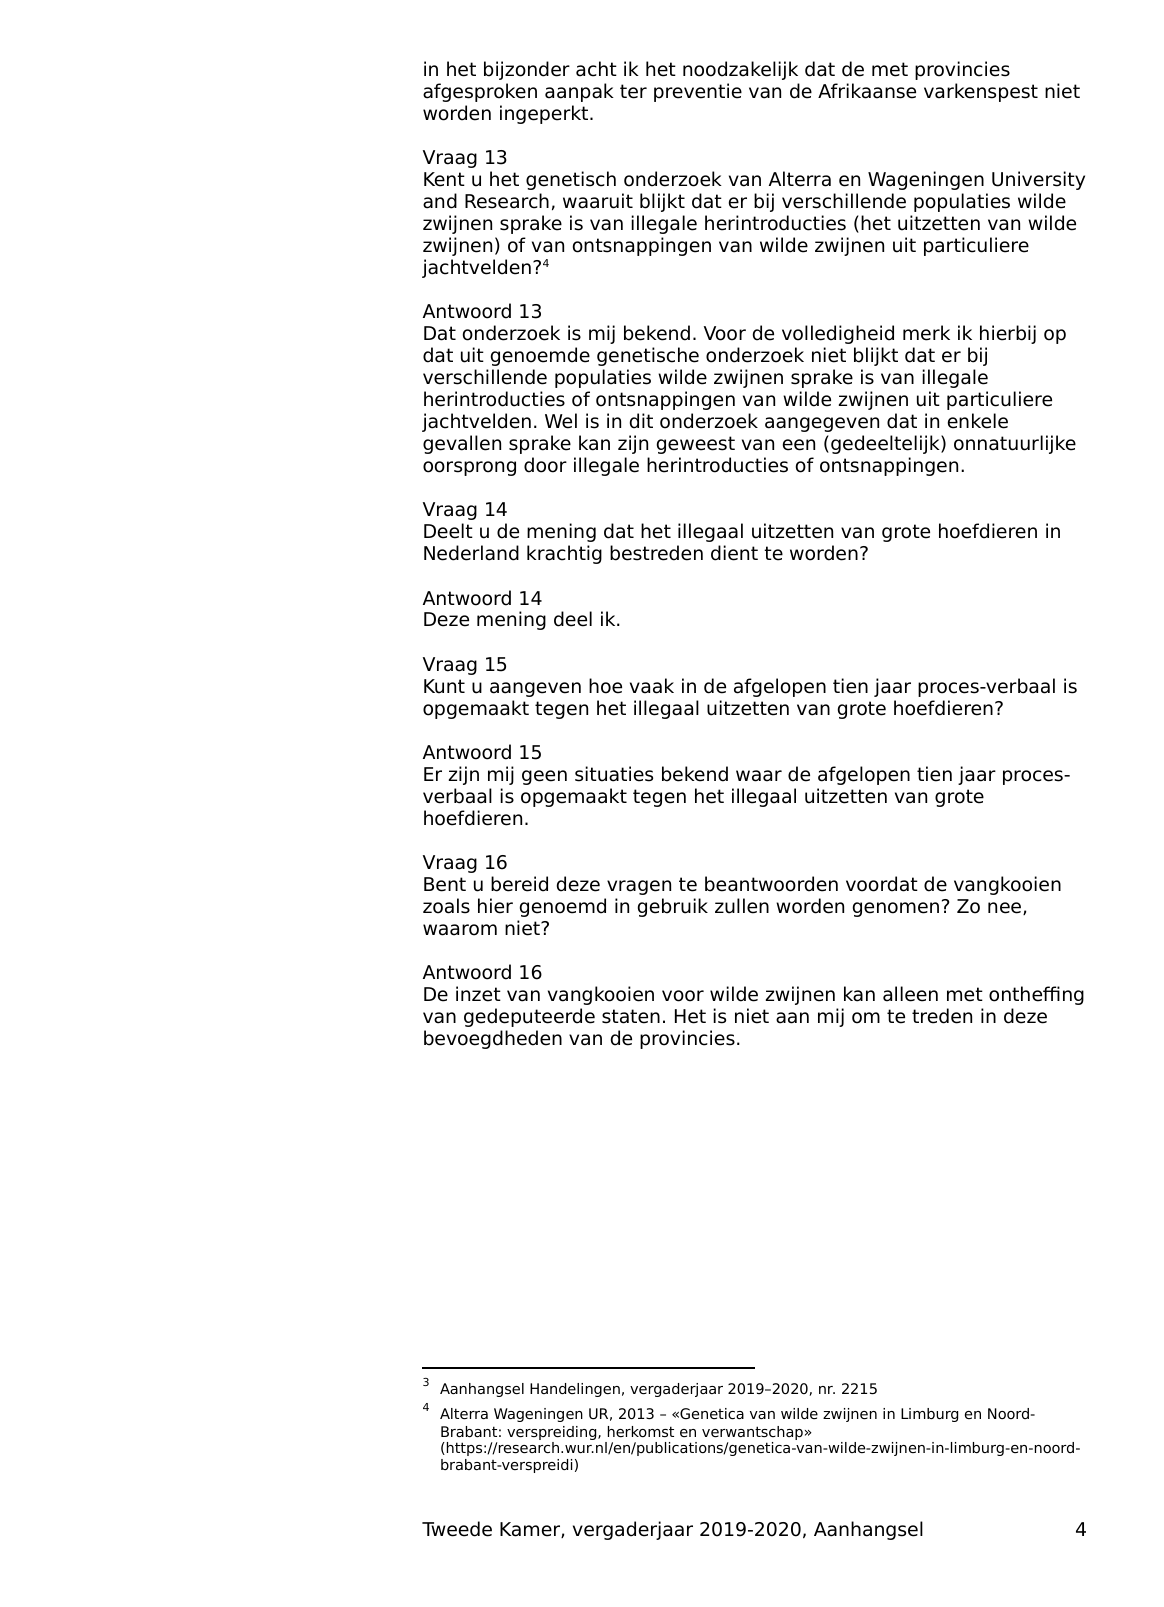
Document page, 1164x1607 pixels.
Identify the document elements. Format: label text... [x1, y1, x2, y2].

text Bent u bereid deze vragen te beantwoorden voordat de vangkooien zoals hier genoemd in gebruik zullen worden genomen? Zo nee, waarom niet? [422, 874, 1087, 940]
text Antwoord 15 [422, 742, 1087, 764]
text Kunt u aangeven hoe vaak in de afgelopen tien jaar proces-verbaal is opgemaakt tegen het illegaal uitzetten van grote hoefdieren? [422, 676, 1087, 719]
text Vraag 13 [422, 147, 1087, 169]
text Deelt u de mening dat het illegaal uitzetten van grote hoefdieren in Nederland krachtig bestreden dient te worden? [422, 521, 1087, 565]
text Vraag 14 [422, 499, 1087, 521]
text Kent u het genetisch onderzoek van Alterra en Wageningen University and Research, waaruit blijkt dat er bij verschillende populaties wilde zwijnen sprake is van illegale herintroducties (het uitzetten van wilde zwijnen) of van ontsnappingen van wilde zwijnen uit particuliere jachtvelden? [422, 169, 1087, 279]
text Deze mening deel ik. [422, 609, 1087, 631]
text Aanhangsel Handelingen, vergaderjaar 2019–2020, nr. 2215 [422, 1377, 1087, 1399]
text Antwoord 16 [422, 962, 1087, 984]
text Antwoord 14 [422, 587, 1087, 609]
text De inzet van vangkooien voor wilde zwijnen kan alleen met ontheffing van gedeputeerde staten. Het is niet aan mij om te treden in deze bevoegdheden van de provincies. [422, 984, 1087, 1050]
text Er zijn mij geen situaties bekend waar de afgelopen tien jaar proces-verbaal is opgemaakt tegen het illegaal uitzetten van grote hoefdieren. [422, 764, 1087, 829]
text Antwoord 13 [422, 301, 1087, 323]
text in het bijzonder acht ik het noodzakelijk dat de met provincies afgesproken aanpak ter preventie van de Afrikaanse varkenspest niet worden ingeperkt. [422, 59, 1087, 125]
text Alterra Wageningen UR, 2013 – «Genetica van wilde zwijnen in Limburg en Noord-Brabant: verspreiding, herkomst en verwantschap» (https://research.wur.nl/en/publications/genetica-van-wilde-zwijnen-in-limburg-en-noord-brabant-verspreidi) [422, 1402, 1087, 1474]
text Vraag 15 [422, 653, 1087, 676]
text Vraag 16 [422, 852, 1087, 874]
text Dat onderzoek is mij bekend. Voor de volledigheid merk ik hierbij op dat uit genoemde genetische onderzoek niet blijkt dat er bij verschillende populaties wilde zwijnen sprake is van illegale herintroducties of ontsnappingen van wilde zwijnen uit particuliere jachtvelden. Wel is in dit onderzoek aangegeven dat in enkele gevallen sprake kan zijn geweest van een (gedeeltelijk) onnatuurlijke oorsprong door illegale herintroducties of ontsnappingen. [422, 323, 1087, 477]
